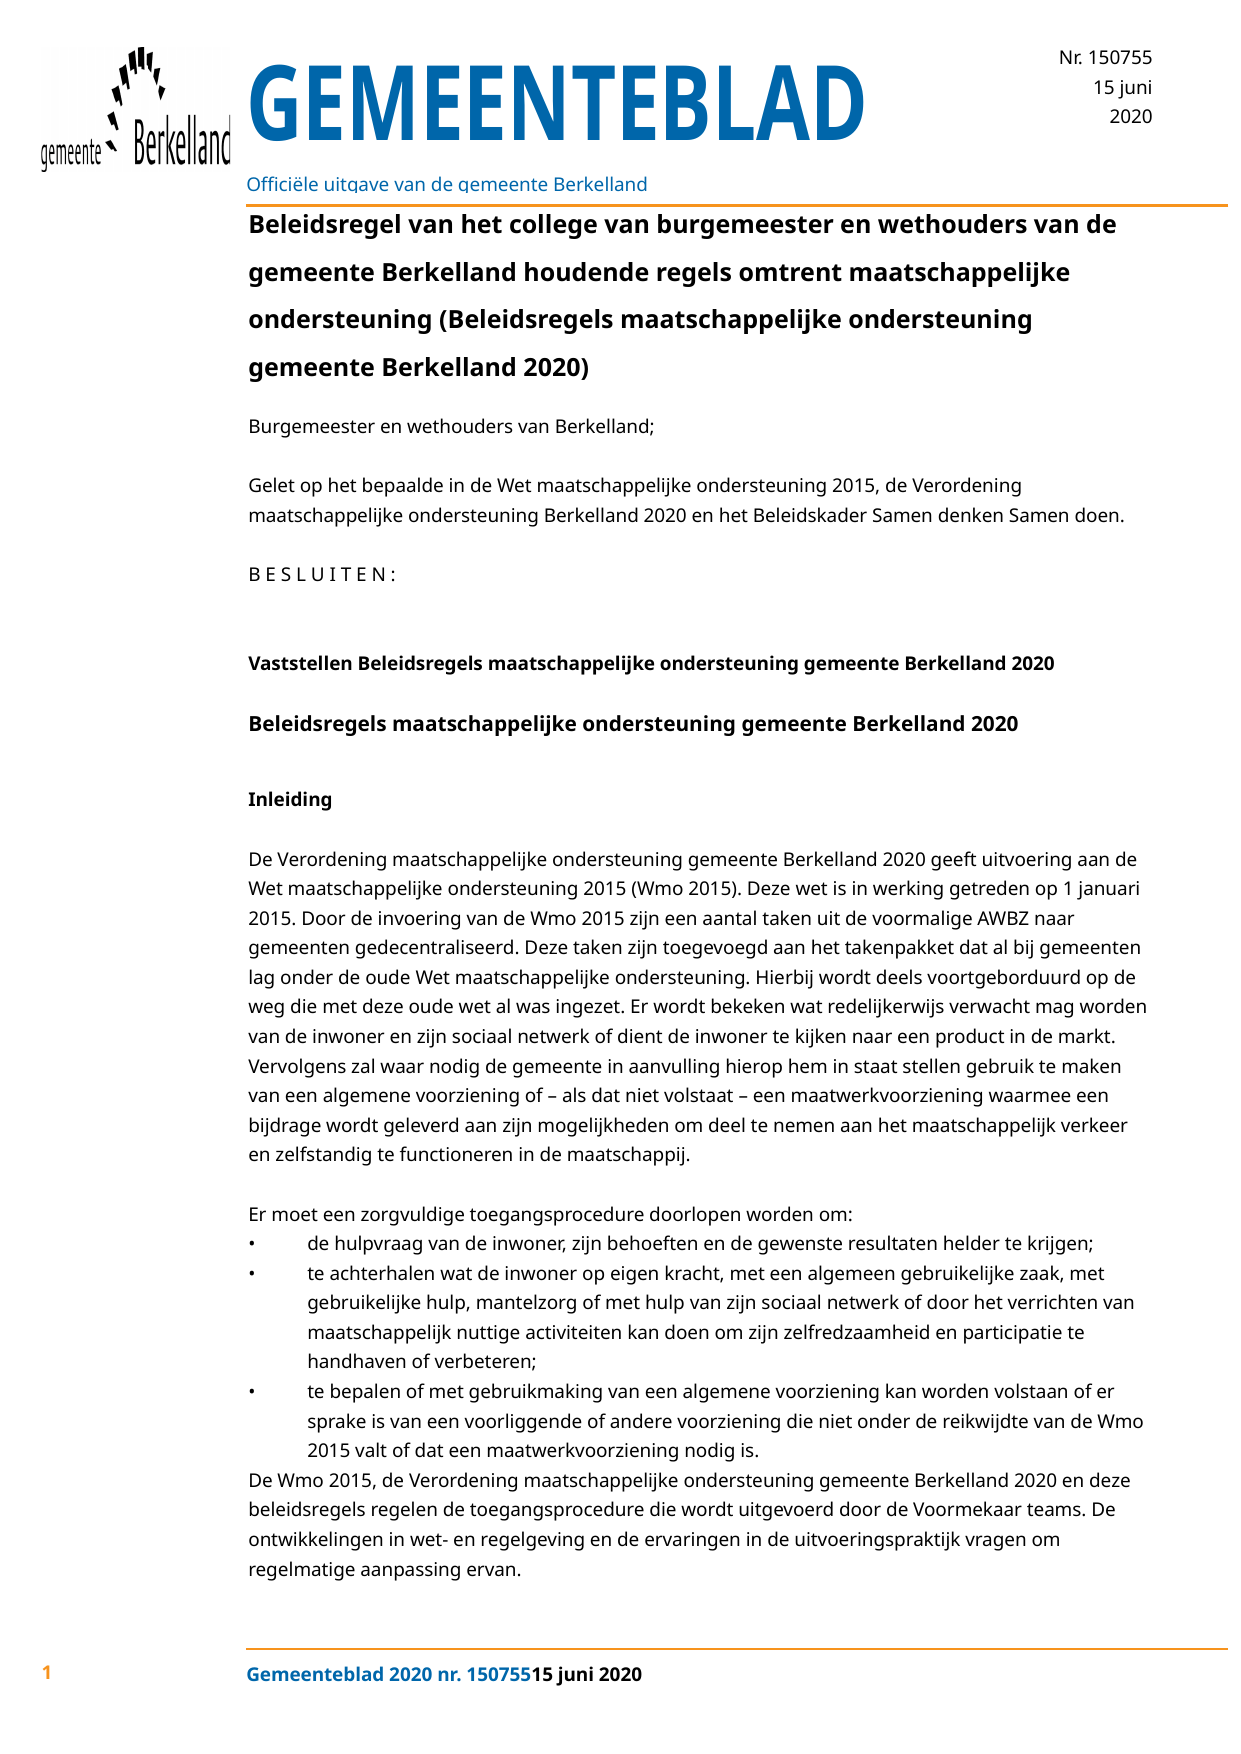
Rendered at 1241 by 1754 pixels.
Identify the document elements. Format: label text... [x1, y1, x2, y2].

text Beleidsregel van het college van burgemeester en wethouders van de gemeente Berkelland houdende regels omtrent maatschappelijke ondersteuning (Beleidsregels maatschappelijke ondersteuning gemeente Berkelland 2020) [248, 207, 1152, 384]
text Gelet op het bepaalde in de Wet maatschappelijke ondersteuning 2015, de Verordening maatschappelijke ondersteuning Berkelland 2020 en het Beleidskader Samen denken Samen doen. [248, 472, 1152, 528]
list te achterhalen wat de inwoner op eigen kracht, met een algemeen gebruikelijke zaak, met gebruikelijke hulp, mantelzorg of met hulp van zijn sociaal netwerk of door het verrichten van maatschappelijk nuttige activiteiten kan doen om zijn zelfredzaamheid en participatie te handhaven of verbeteren; [248, 1260, 1152, 1374]
text Burgemeester en wethouders van Berkelland; [248, 413, 1152, 439]
text Er moet een zorgvuldige toegangsprocedure doorlopen worden om: [248, 1201, 1152, 1227]
text Inleiding [248, 787, 1152, 812]
text De Wmo 2015, de Verordening maatschappelijke ondersteuning gemeente Berkelland 2020 en deze beleidsregels regelen de toegangsprocedure die wordt uitgevoerd door de Voormekaar teams. De ontwikkelingen in wet- en regelgeving en de ervaringen in de uitvoeringspraktijk vragen om regelmatige aanpassing ervan. [248, 1467, 1152, 1582]
text De Verordening maatschappelijke ondersteuning gemeente Berkelland 2020 geeft uitvoering aan de Wet maatschappelijke ondersteuning 2015 (Wmo 2015). Deze wet is in werking getreden op 1 januari 2015. Door de invoering van de Wmo 2015 zijn een aantal taken uit de voormalige AWBZ naar gemeenten gedecentraliseerd. Deze taken zijn toegevoegd aan het takenpakket dat al bij gemeenten lag onder de oude Wet maatschappelijke ondersteuning. Hierbij wordt deels voortgeborduurd op de weg die met deze oude wet al was ingezet. Er wordt bekeken wat redelijkerwijs verwacht mag worden van de inwoner en zijn sociaal netwerk of dient de inwoner te kijken naar een product in de markt. Vervolgens zal waar nodig de gemeente in aanvulling hierop hem in staat stellen gebruik te maken van een algemene voorziening of – als dat niet volstaat – een maatwerkvoorziening waarmee een bijdrage wordt geleverd aan zijn mogelijkheden om deel te nemen aan het maatschappelijk verkeer en zelfstandig te functioneren in de maatschappij. [248, 846, 1152, 1167]
text Vaststellen Beleidsregels maatschappelijke ondersteuning gemeente Berkelland 2020 [248, 650, 1152, 676]
list te bepalen of met gebruikmaking van een algemene voorziening kan worden volstaan of er sprake is van een voorliggende of andere voorziening die niet onder de reikwijdte van de Wmo 2015 valt of dat een maatwerkvoorziening nodig is. [248, 1378, 1152, 1463]
text B E S L U I T E N : [248, 561, 1152, 587]
list de hulpvraag van de inwoner, zijn behoeften en de gewenste resultaten helder te krijgen; [248, 1230, 1152, 1256]
picture [41, 47, 231, 172]
text Beleidsregels maatschappelijke ondersteuning gemeente Berkelland 2020 [248, 709, 1152, 737]
